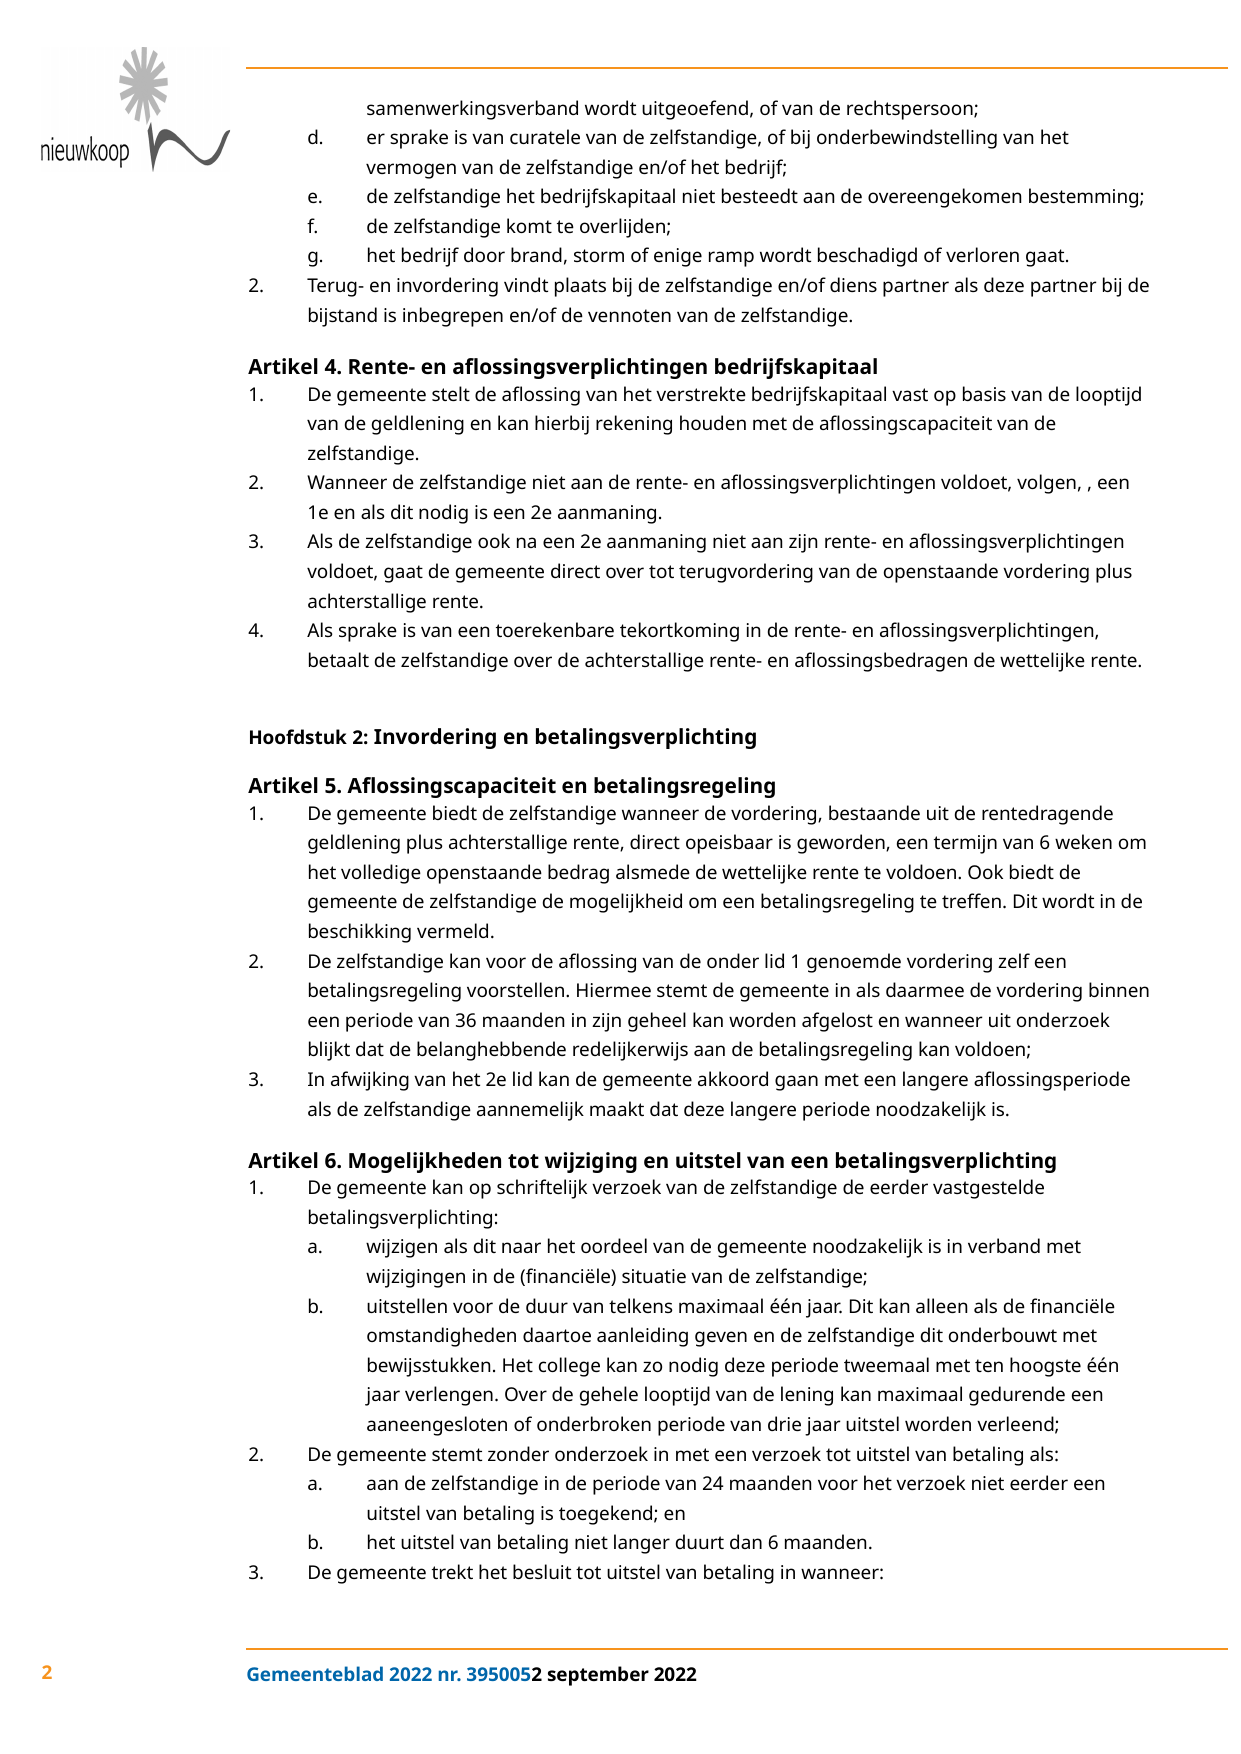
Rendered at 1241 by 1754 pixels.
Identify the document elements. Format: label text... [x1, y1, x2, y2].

list De gemeente stemt zonder onderzoek in met een verzoek tot uitstel van betaling als: [248, 1441, 1152, 1467]
list Wanneer de zelfstandige niet aan de rente- en aflossingsverplichtingen voldoet, volgen, , een 1e en als dit nodig is een 2e aanmaning. [248, 469, 1152, 525]
list De gemeente stelt de aflossing van het verstrekte bedrijfskapitaal vast op basis van de looptijd van de geldlening en kan hierbij rekening houden met de aflossingscapaciteit van de zelfstandige. [248, 381, 1152, 466]
list de zelfstandige komt te overlijden; [307, 213, 1152, 239]
list het uitstel van betaling niet langer duurt dan 6 maanden. [307, 1529, 1152, 1555]
list samenwerkingsverband wordt uitgeoefend, of van de rechtspersoon; [307, 95, 1152, 121]
list Als de zelfstandige ook na een 2e aanmaning niet aan zijn rente- en aflossingsverplichtingen voldoet, gaat de gemeente direct over tot terugvordering van de openstaande vordering plus achterstallige rente. [248, 529, 1152, 613]
text Artikel 5. Aflossingscapaciteit en betalingsregeling [248, 771, 1152, 800]
list De gemeente biedt de zelfstandige wanneer de vordering, bestaande uit de rentedragende geldlening plus achterstallige rente, direct opeisbaar is geworden, een termijn van 6 weken om het volledige openstaande bedrag alsmede de wettelijke rente te voldoen. Ook biedt de gemeente de zelfstandige de mogelijkheid om een betalingsregeling te treffen. Dit wordt in de beschikking vermeld. [248, 800, 1152, 944]
list wijzigen als dit naar het oordeel van de gemeente noodzakelijk is in verband met wijzigingen in de (financiële) situatie van de zelfstandige; [307, 1234, 1152, 1289]
list aan de zelfstandige in de periode van 24 maanden voor het verzoek niet eerder een uitstel van betaling is toegekend; en [307, 1470, 1152, 1526]
list Als sprake is van een toerekenbare tekortkoming in de rente- en aflossingsverplichtingen, betaalt de zelfstandige over de achterstallige rente- en aflossingsbedragen de wettelijke rente. [248, 617, 1152, 673]
picture [41, 47, 231, 172]
list In afwijking van het 2e lid kan de gemeente akkoord gaan met een langere aflossingsperiode als de zelfstandige aannemelijk maakt dat deze langere periode noodzakelijk is. [248, 1066, 1152, 1121]
text Hoofdstuk 2: Invordering en betalingsverplichting [248, 722, 1152, 751]
list De gemeente kan op schriftelijk verzoek van de zelfstandige de eerder vastgestelde betalingsverplichting: [248, 1174, 1152, 1230]
list De zelfstandige kan voor de aflossing van de onder lid 1 genoemde vordering zelf een betalingsregeling voorstellen. Hiermee stemt de gemeente in als daarmee de vordering binnen een periode van 36 maanden in zijn geheel kan worden afgelost en wanneer uit onderzoek blijkt dat de belanghebbende redelijkerwijs aan de betalingsregeling kan voldoen; [248, 948, 1152, 1062]
text Artikel 6. Mogelijkheden tot wijziging en uitstel van een betalingsverplichting [248, 1146, 1152, 1174]
list De gemeente trekt het besluit tot uitstel van betaling in wanneer: [248, 1559, 1152, 1585]
list de zelfstandige het bedrijfskapitaal niet besteedt aan de overeengekomen bestemming; [307, 183, 1152, 209]
list er sprake is van curatele van de zelfstandige, of bij onderbewindstelling van het vermogen van de zelfstandige en/of het bedrijf; [307, 124, 1152, 180]
text Artikel 4. Rente- en aflossingsverplichtingen bedrijfskapitaal [248, 352, 1152, 381]
list uitstellen voor de duur van telkens maximaal één jaar. Dit kan alleen als de financiële omstandigheden daartoe aanleiding geven en de zelfstandige dit onderbouwt met bewijsstukken. Het college kan zo nodig deze periode tweemaal met ten hoogste één jaar verlengen. Over de gehele looptijd van de lening kan maximaal gedurende een aaneengesloten of onderbroken periode van drie jaar uitstel worden verleend; [307, 1293, 1152, 1437]
list het bedrijf door brand, storm of enige ramp wordt beschadigd of verloren gaat. [307, 243, 1152, 268]
list Terug- en invordering vindt plaats bij de zelfstandige en/of diens partner als deze partner bij de bijstand is inbegrepen en/of de vennoten van de zelfstandige. [248, 272, 1152, 328]
